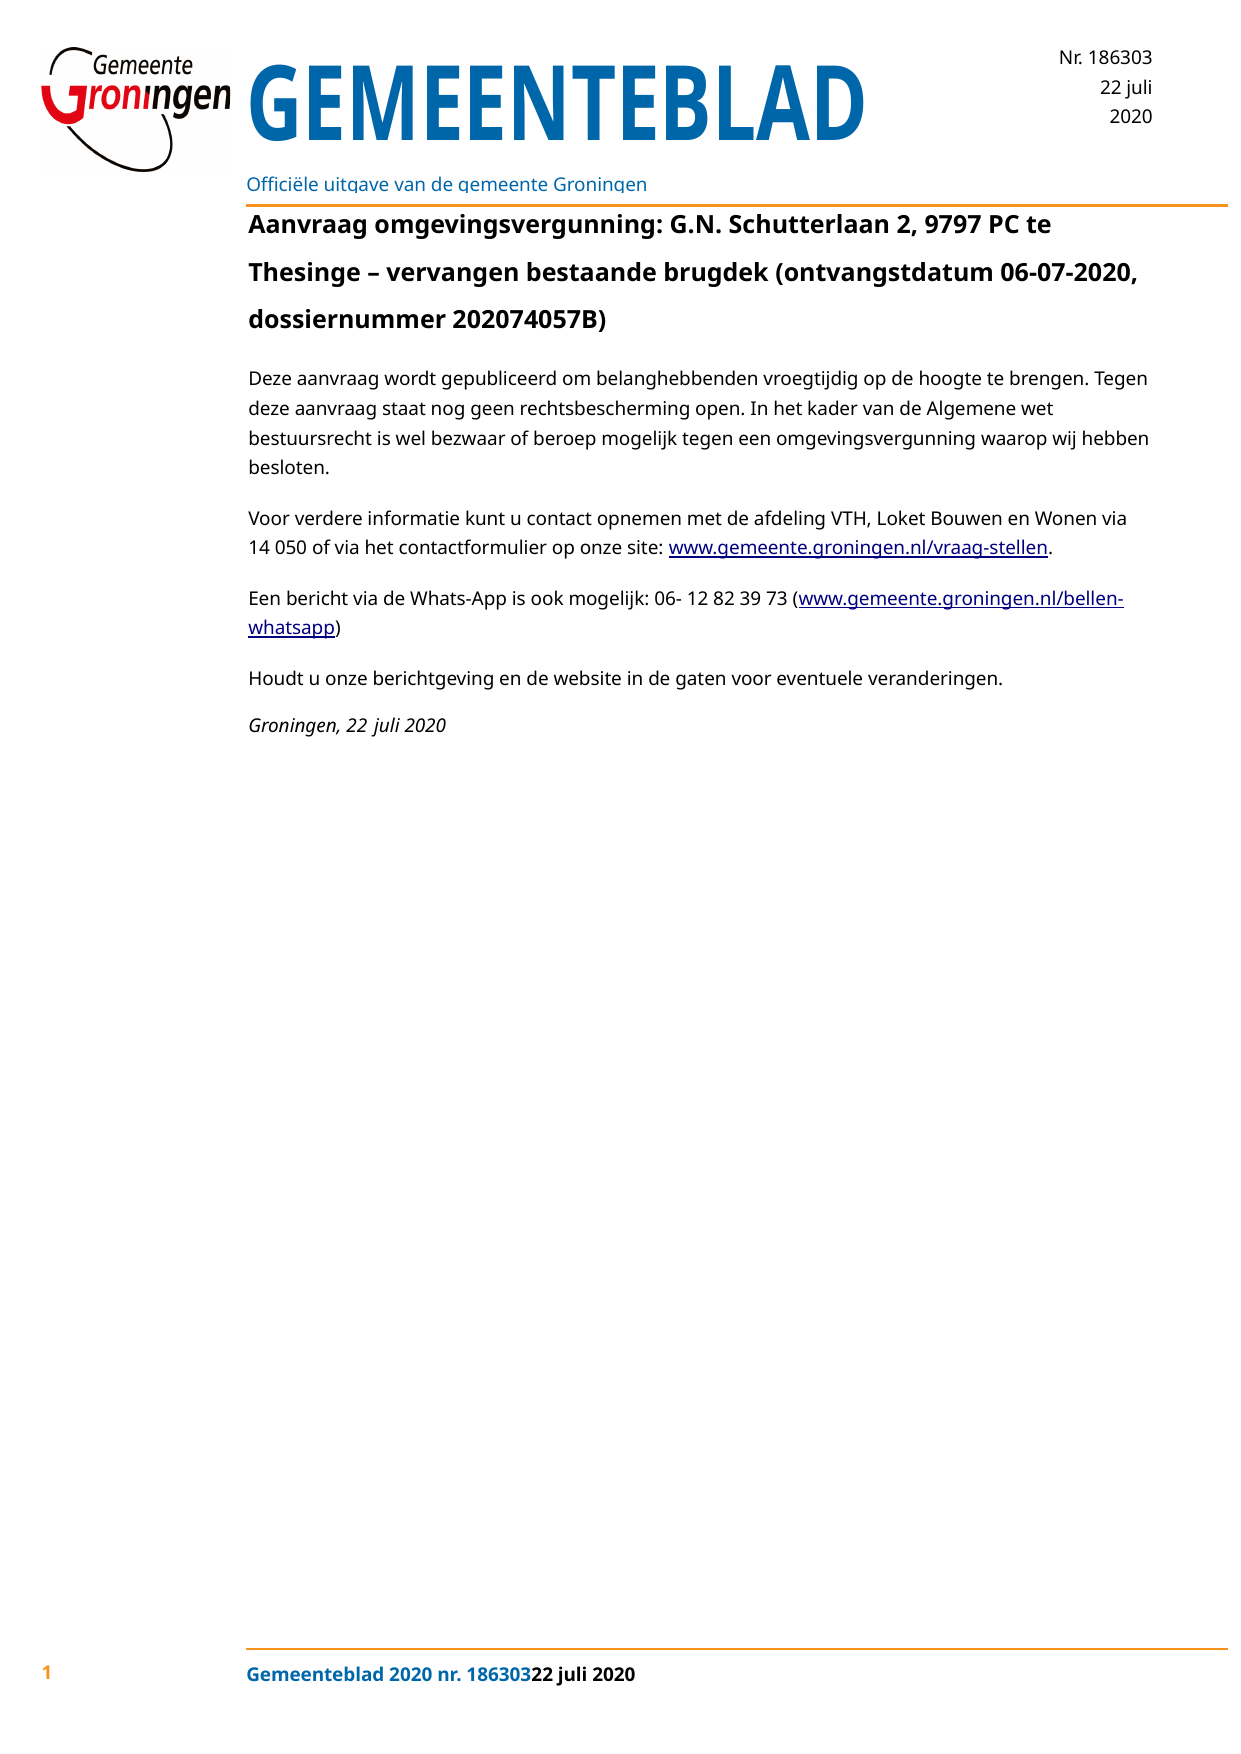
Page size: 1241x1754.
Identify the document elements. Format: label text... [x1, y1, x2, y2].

text Een bericht via de Whats-App is ook mogelijk: 06- 12 82 39 73 (www.gemeente.groningen.nl/bellen-whatsapp) [248, 585, 1152, 640]
text Aanvraag omgevingsvergunning: G.N. Schutterlaan 2, 9797 PC te Thesinge – vervangen bestaande brugdek (ontvangstdatum 06-07-2020, dossiernummer 202074057B) [248, 207, 1152, 336]
picture [41, 47, 231, 172]
text Voor verdere informatie kunt u contact opnemen met de afdeling VTH, Loket Bouwen en Wonen via 14 050 of via het contactformulier op onze site: www.gemeente.groningen.nl/vraag-stellen. [248, 505, 1152, 560]
text Houdt u onze berichtgeving en de website in de gaten voor eventuele veranderingen. [248, 665, 1152, 690]
text Groningen, 22 juli 2020 [248, 712, 1152, 738]
text Deze aanvraag wordt gepubliceerd om belanghebbenden vroegtijdig op de hoogte te brengen. Tegen deze aanvraag staat nog geen rechtsbescherming open. In het kader van de Algemene wet bestuursrecht is wel bezwaar of beroep mogelijk tegen een omgevingsvergunning waarop wij hebben besloten. [248, 366, 1152, 480]
